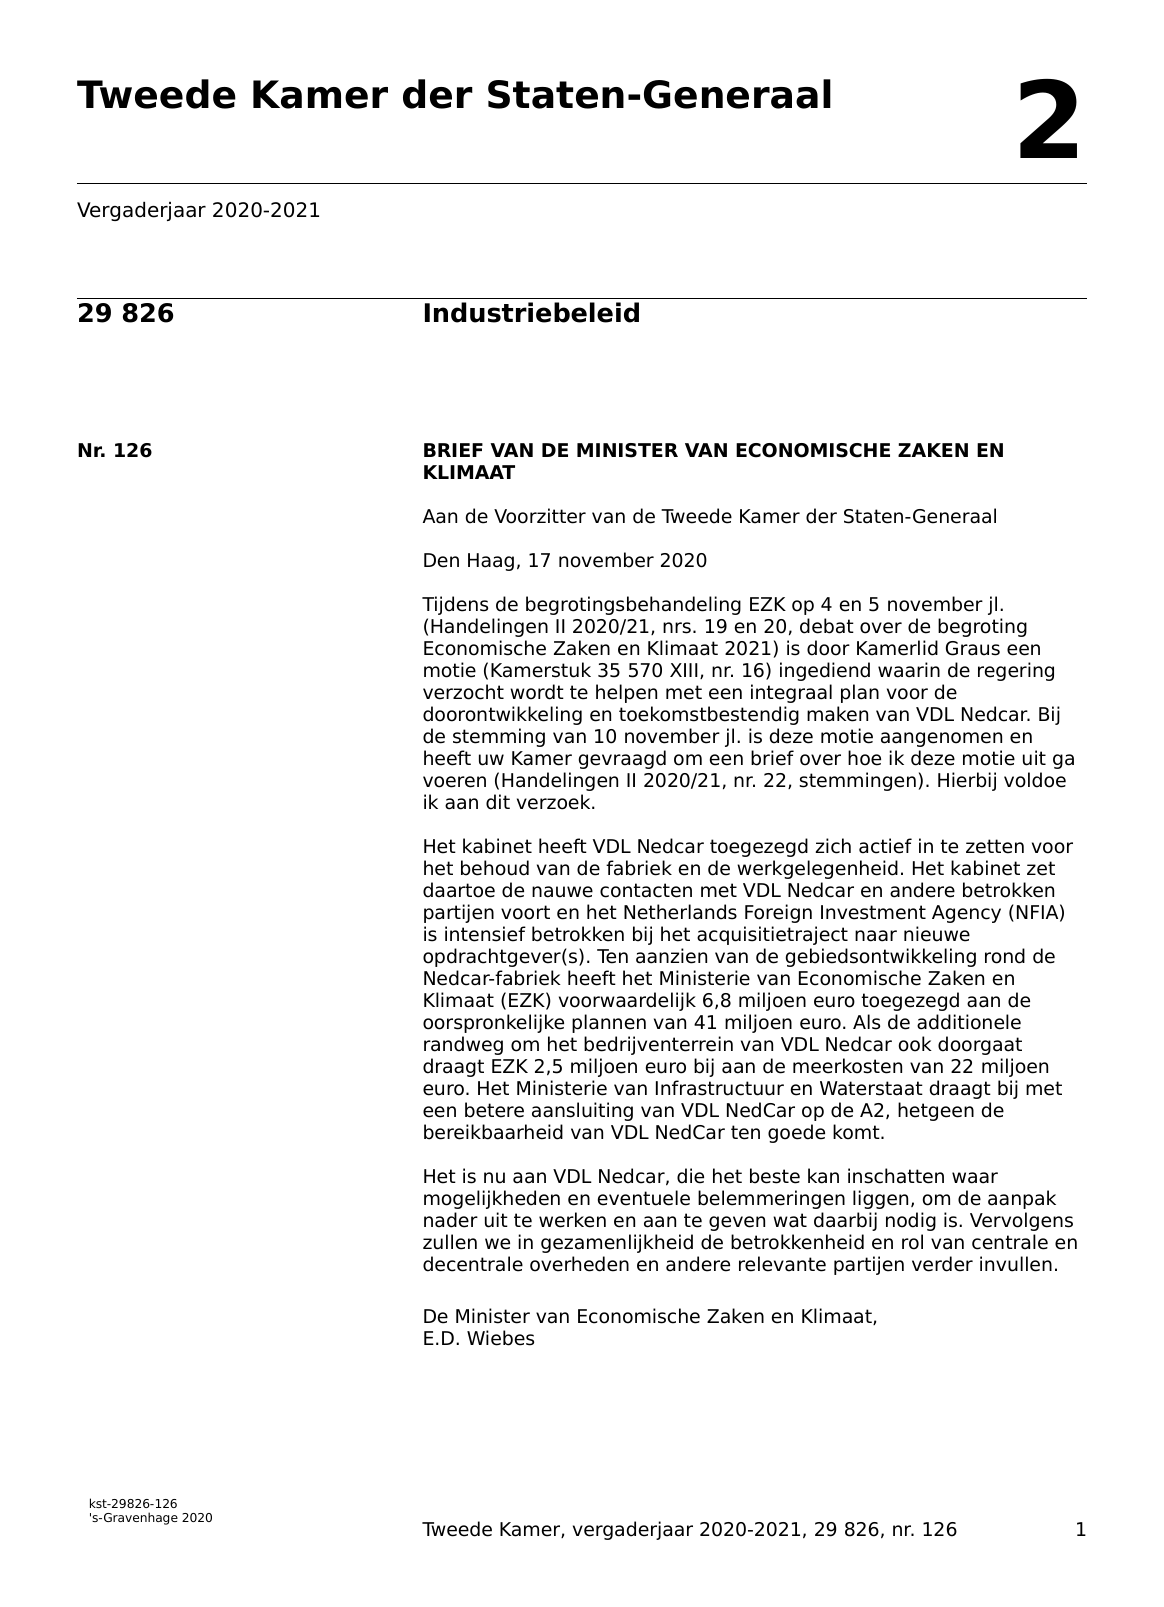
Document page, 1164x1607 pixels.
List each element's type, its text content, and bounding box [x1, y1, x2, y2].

text Het kabinet heeft VDL Nedcar toegezegd zich actief in te zetten voor het behoud van de fabriek en de werkgelegenheid. Het kabinet zet daartoe de nauwe contacten met VDL Nedcar en andere betrokken partijen voort en het Netherlands Foreign Investment Agency (NFIA) is intensief betrokken bij het acquisitietraject naar nieuwe opdrachtgever(s). Ten aanzien van de gebiedsontwikkeling rond de Nedcar-fabriek heeft het Ministerie van Economische Zaken en Klimaat (EZK) voorwaardelijk 6,8 miljoen euro toegezegd aan de oorspronkelijke plannen van 41 miljoen euro. Als de additionele randweg om het bedrijventerrein van VDL Nedcar ook doorgaat draagt EZK 2,5 miljoen euro bij aan de meerkosten van 22 miljoen euro. Het Ministerie van Infrastructuur en Waterstaat draagt bij met een betere aansluiting van VDL NedCar op de A2, hetgeen de bereikbaarheid van VDL NedCar ten goede komt. [422, 836, 1087, 1144]
text 's-Gravenhage 2020 [88, 1511, 323, 1525]
table_header 2 [886, 59, 1087, 183]
text Den Haag, 17 november 2020 [422, 550, 1087, 572]
text De Minister van Economische Zaken en Klimaat, E.D. Wiebes [422, 1306, 1087, 1350]
table_header Tweede Kamer der Staten-Generaal [77, 59, 886, 183]
table_cell Vergaderjaar 2020-2021 [77, 184, 1087, 298]
subtitle Nr. 126 BRIEF VAN DE MINISTER VAN ECONOMISCHE ZAKEN EN KLIMAAT [77, 440, 1087, 484]
text Tijdens de begrotingsbehandeling EZK op 4 en 5 november jl. (Handelingen II 2020/21, nrs. 19 en 20, debat over de begroting Economische Zaken en Klimaat 2021) is door Kamerlid Graus een motie (Kamerstuk 35 570 XIII, nr. 16) ingediend waarin de regering verzocht wordt te helpen met een integraal plan voor de doorontwikkeling en toekomstbestendig maken van VDL Nedcar. Bij de stemming van 10 november jl. is deze motie aangenomen en heeft uw Kamer gevraagd om een brief over hoe ik deze motie uit ga voeren (Handelingen II 2020/21, nr. 22, stemmingen). Hierbij voldoe ik aan dit verzoek. [422, 594, 1087, 814]
text Het is nu aan VDL Nedcar, die het beste kan inschatten waar mogelijkheden en eventuele belemmeringen liggen, om de aanpak nader uit te werken en aan te geven wat daarbij nodig is. Vervolgens zullen we in gezamenlijkheid de betrokkenheid en rol van centrale en decentrale overheden en andere relevante partijen verder invullen. [422, 1166, 1087, 1276]
subtitle 29 826 Industriebeleid [77, 299, 1087, 329]
text kst-29826-126 [88, 1497, 323, 1511]
text Aan de Voorzitter van de Tweede Kamer der Staten-Generaal [422, 506, 1087, 528]
